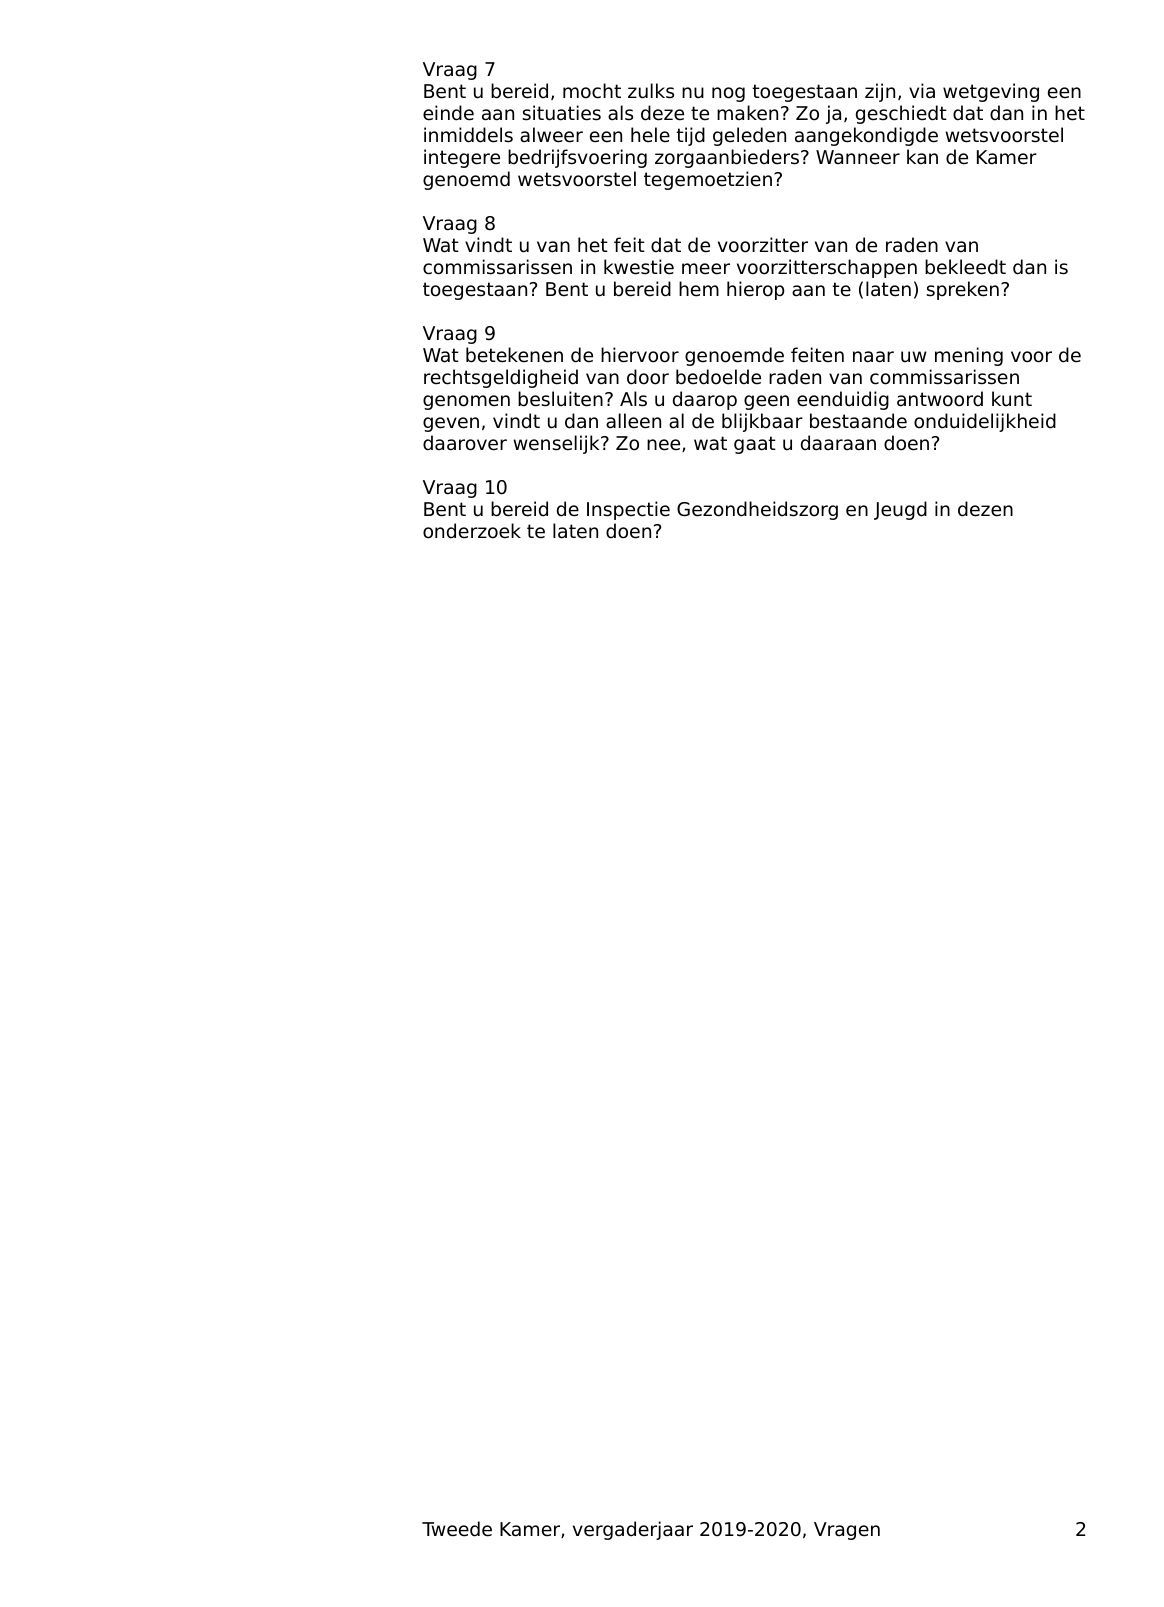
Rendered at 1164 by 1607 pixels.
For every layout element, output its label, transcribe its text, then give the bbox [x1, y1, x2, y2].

text Vraag 10 [422, 477, 1087, 499]
text Vraag 8 [422, 213, 1087, 235]
text Bent u bereid de Inspectie Gezondheidszorg en Jeugd in dezen onderzoek te laten doen? [422, 499, 1087, 543]
text Wat vindt u van het feit dat de voorzitter van de raden van commissarissen in kwestie meer voorzitterschappen bekleedt dan is toegestaan? Bent u bereid hem hierop aan te (laten) spreken? [422, 235, 1087, 301]
text Bent u bereid, mocht zulks nu nog toegestaan zijn, via wetgeving een einde aan situaties als deze te maken? Zo ja, geschiedt dat dan in het inmiddels alweer een hele tijd geleden aangekondigde wetsvoorstel integere bedrijfsvoering zorgaanbieders? Wanneer kan de Kamer genoemd wetsvoorstel tegemoetzien? [422, 81, 1087, 191]
text Wat betekenen de hiervoor genoemde feiten naar uw mening voor de rechtsgeldigheid van door bedoelde raden van commissarissen genomen besluiten? Als u daarop geen eenduidig antwoord kunt geven, vindt u dan alleen al de blijkbaar bestaande onduidelijkheid daarover wenselijk? Zo nee, wat gaat u daaraan doen? [422, 345, 1087, 455]
text Vraag 7 [422, 59, 1087, 81]
text Vraag 9 [422, 323, 1087, 345]
